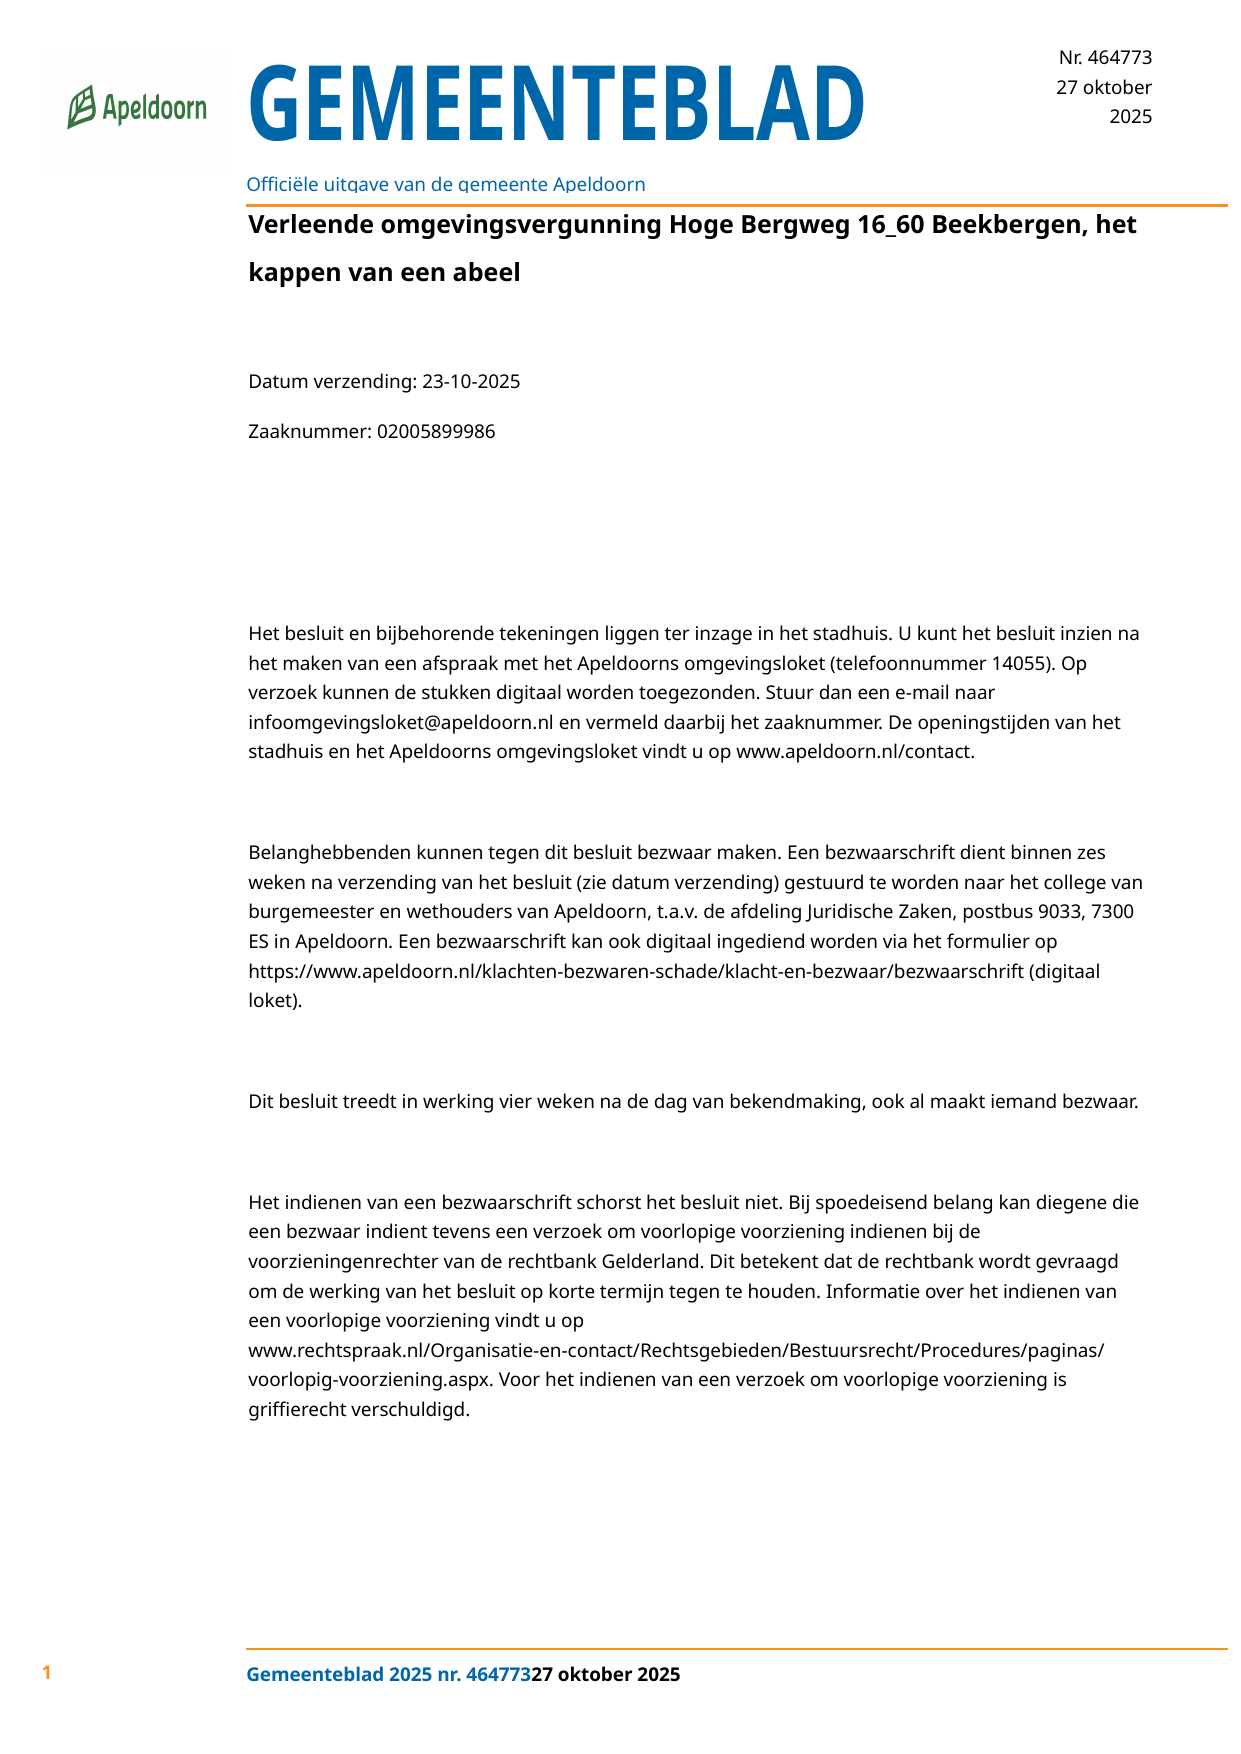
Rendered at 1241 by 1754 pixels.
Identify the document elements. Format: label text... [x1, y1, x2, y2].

picture [41, 47, 231, 172]
text Dit besluit treedt in werking vier weken na de dag van bekendmaking, ook al maakt iemand bezwaar. [248, 1088, 1152, 1114]
text Verleende omgevingsvergunning Hoge Bergweg 16_60 Beekbergen, het kappen van een abeel [248, 207, 1152, 288]
text Datum verzending: 23-10-2025 [248, 368, 1152, 394]
text Het indienen van een bezwaarschrift schorst het besluit niet. Bij spoedeisend belang kan diegene die een bezwaar indient tevens een verzoek om voorlopige voorziening indienen bij de voorzieningenrechter van de rechtbank Gelderland. Dit betekent dat de rechtbank wordt gevraagd om de werking van het besluit op korte termijn tegen te houden. Informatie over het indienen van een voorlopige voorziening vindt u op www.rechtspraak.nl/Organisatie-en-contact/Rechtsgebieden/Bestuursrecht/Procedures/paginas/voorlopig-voorziening.aspx. Voor het indienen van een verzoek om voorlopige voorziening is griffierecht verschuldigd. [248, 1189, 1152, 1422]
text Het besluit en bijbehorende tekeningen liggen ter inzage in het stadhuis. U kunt het besluit inzien na het maken van een afspraak met het Apeldoorns omgevingsloket (telefoonnummer 14055). Op verzoek kunnen de stukken digitaal worden toegezonden. Stuur dan een e-mail naar infoomgevingsloket@apeldoorn.nl en vermeld daarbij het zaaknummer. De openingstijden van het stadhuis en het Apeldoorns omgevingsloket vindt u op www.apeldoorn.nl/contact. [248, 620, 1152, 764]
text Belanghebbenden kunnen tegen dit besluit bezwaar maken. Een bezwaarschrift dient binnen zes weken na verzending van het besluit (zie datum verzending) gestuurd te worden naar het college van burgemeester en wethouders van Apeldoorn, t.a.v. de afdeling Juridische Zaken, postbus 9033, 7300 ES in Apeldoorn. Een bezwaarschrift kan ook digitaal ingediend worden via het formulier op https://www.apeldoorn.nl/klachten-bezwaren-schade/klacht-en-bezwaar/bezwaarschrift (digitaal loket). [248, 839, 1152, 1013]
text Zaaknummer: 02005899986 [248, 419, 1152, 444]
